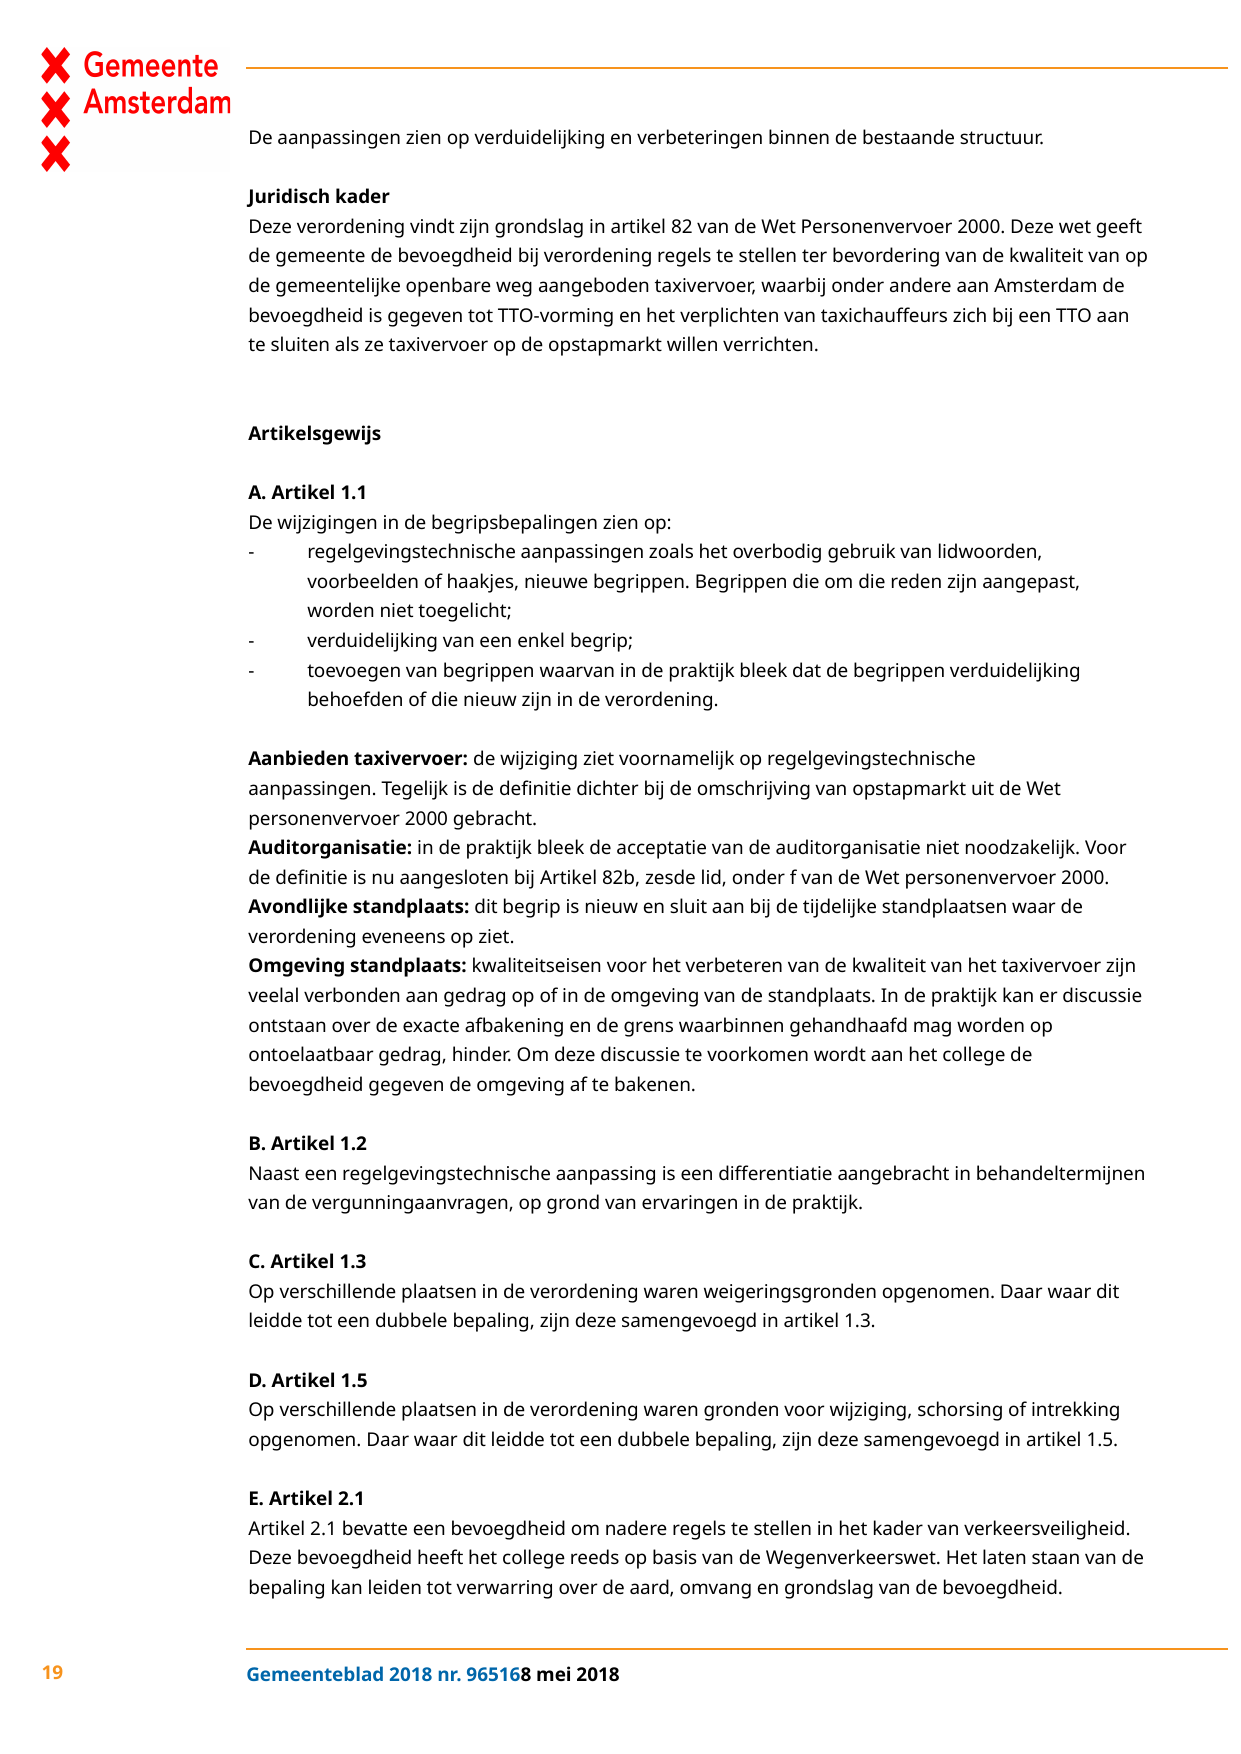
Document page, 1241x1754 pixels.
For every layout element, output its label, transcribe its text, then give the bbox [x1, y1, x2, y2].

text Aanbieden taxivervoer: de wijziging ziet voornamelijk op regelgevingstechnische [248, 746, 1152, 771]
text B. Artikel 1.2 [248, 1130, 1152, 1156]
list verduidelijking van een enkel begrip; [248, 627, 1152, 653]
text D. Artikel 1.5 [248, 1367, 1152, 1393]
text Artikelsgewijs [248, 420, 1152, 446]
list regelgevingstechnische aanpassingen zoals het overbodig gebruik van lidwoorden, voorbeelden of haakjes, nieuwe begrippen. Begrippen die om die reden zijn aangepast, worden niet toegelicht; [248, 538, 1152, 623]
text Naast een regelgevingstechnische aanpassing is een differentiatie aangebracht in behandeltermijnen van de vergunningaanvragen, op grond van ervaringen in de praktijk. [248, 1160, 1152, 1215]
text Op verschillende plaatsen in de verordening waren gronden voor wijziging, schorsing of intrekking opgenomen. Daar waar dit leidde tot een dubbele bepaling, zijn deze samengevoegd in artikel 1.5. [248, 1396, 1152, 1452]
text E. Artikel 2.1 [248, 1485, 1152, 1511]
text Avondlijke standplaats: dit begrip is nieuw en sluit aan bij de tijdelijke standplaatsen waar de verordening eveneens op ziet. [248, 893, 1152, 949]
text Omgeving standplaats: kwaliteitseisen voor het verbeteren van de kwaliteit van het taxivervoer zijn veelal verbonden aan gedrag op of in de omgeving van de standplaats. In de praktijk kan er discussie ontstaan over de exacte afbakening en de grens waarbinnen gehandhaafd mag worden op ontoelaatbaar gedrag, hinder. Om deze discussie te voorkomen wordt aan het college de bevoegdheid gegeven de omgeving af te bakenen. [248, 953, 1152, 1097]
text Auditorganisatie: in de praktijk bleek de acceptatie van de auditorganisatie niet noodzakelijk. Voor de definitie is nu aangesloten bij Artikel 82b, zesde lid, onder f van de Wet personenvervoer 2000. [248, 834, 1152, 890]
text Deze verordening vindt zijn grondslag in artikel 82 van de Wet Personenvervoer 2000. Deze wet geeft de gemeente de bevoegdheid bij verordening regels te stellen ter bevordering van de kwaliteit van op de gemeentelijke openbare weg aangeboden taxivervoer, waarbij onder andere aan Amsterdam de bevoegdheid is gegeven tot TTO-vorming en het verplichten van taxichauffeurs zich bij een TTO aan te sluiten als ze taxivervoer op de opstapmarkt willen verrichten. [248, 213, 1152, 357]
text Artikel 2.1 bevatte een bevoegdheid om nadere regels te stellen in het kader van verkeersveiligheid. Deze bevoegdheid heeft het college reeds op basis van de Wegenverkeerswet. Het laten staan van de bepaling kan leiden tot verwarring over de aard, omvang en grondslag van de bevoegdheid. [248, 1515, 1152, 1600]
text De aanpassingen zien op verduidelijking en verbeteringen binnen de bestaande structuur. [248, 124, 1152, 150]
text Op verschillende plaatsen in de verordening waren weigeringsgronden opgenomen. Daar waar dit leidde tot een dubbele bepaling, zijn deze samengevoegd in artikel 1.3. [248, 1278, 1152, 1333]
list toevoegen van begrippen waarvan in de praktijk bleek dat de begrippen verduidelijking behoefden of die nieuw zijn in de verordening. [248, 657, 1152, 712]
text aanpassingen. Tegelijk is de definitie dichter bij de omschrijving van opstapmarkt uit de Wet personenvervoer 2000 gebracht. [248, 775, 1152, 831]
text A. Artikel 1.1 [248, 479, 1152, 505]
text De wijzigingen in de begripsbepalingen zien op: [248, 509, 1152, 535]
text C. Artikel 1.3 [248, 1248, 1152, 1274]
text Juridisch kader [248, 183, 1152, 209]
picture [41, 47, 231, 172]
